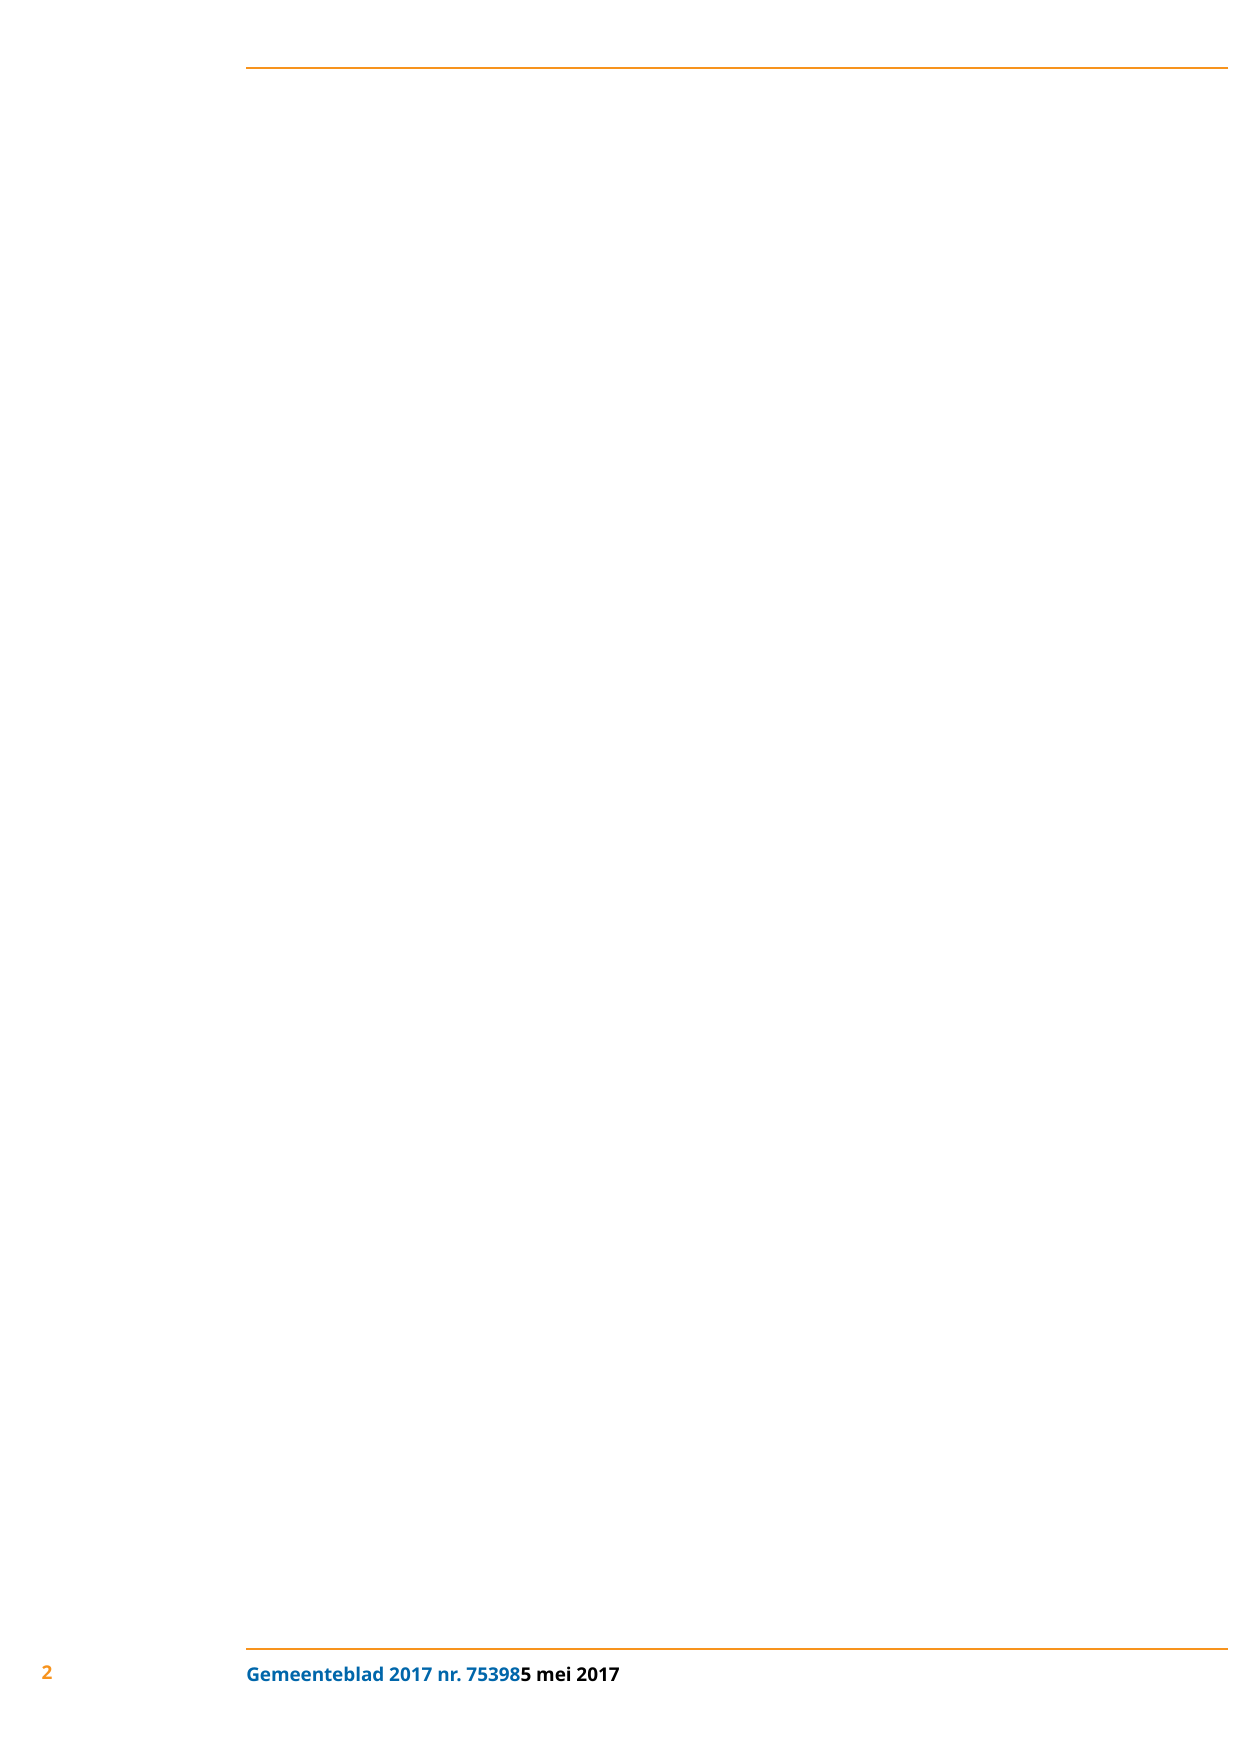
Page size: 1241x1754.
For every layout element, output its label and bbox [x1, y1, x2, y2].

picture [41, 47, 231, 172]
